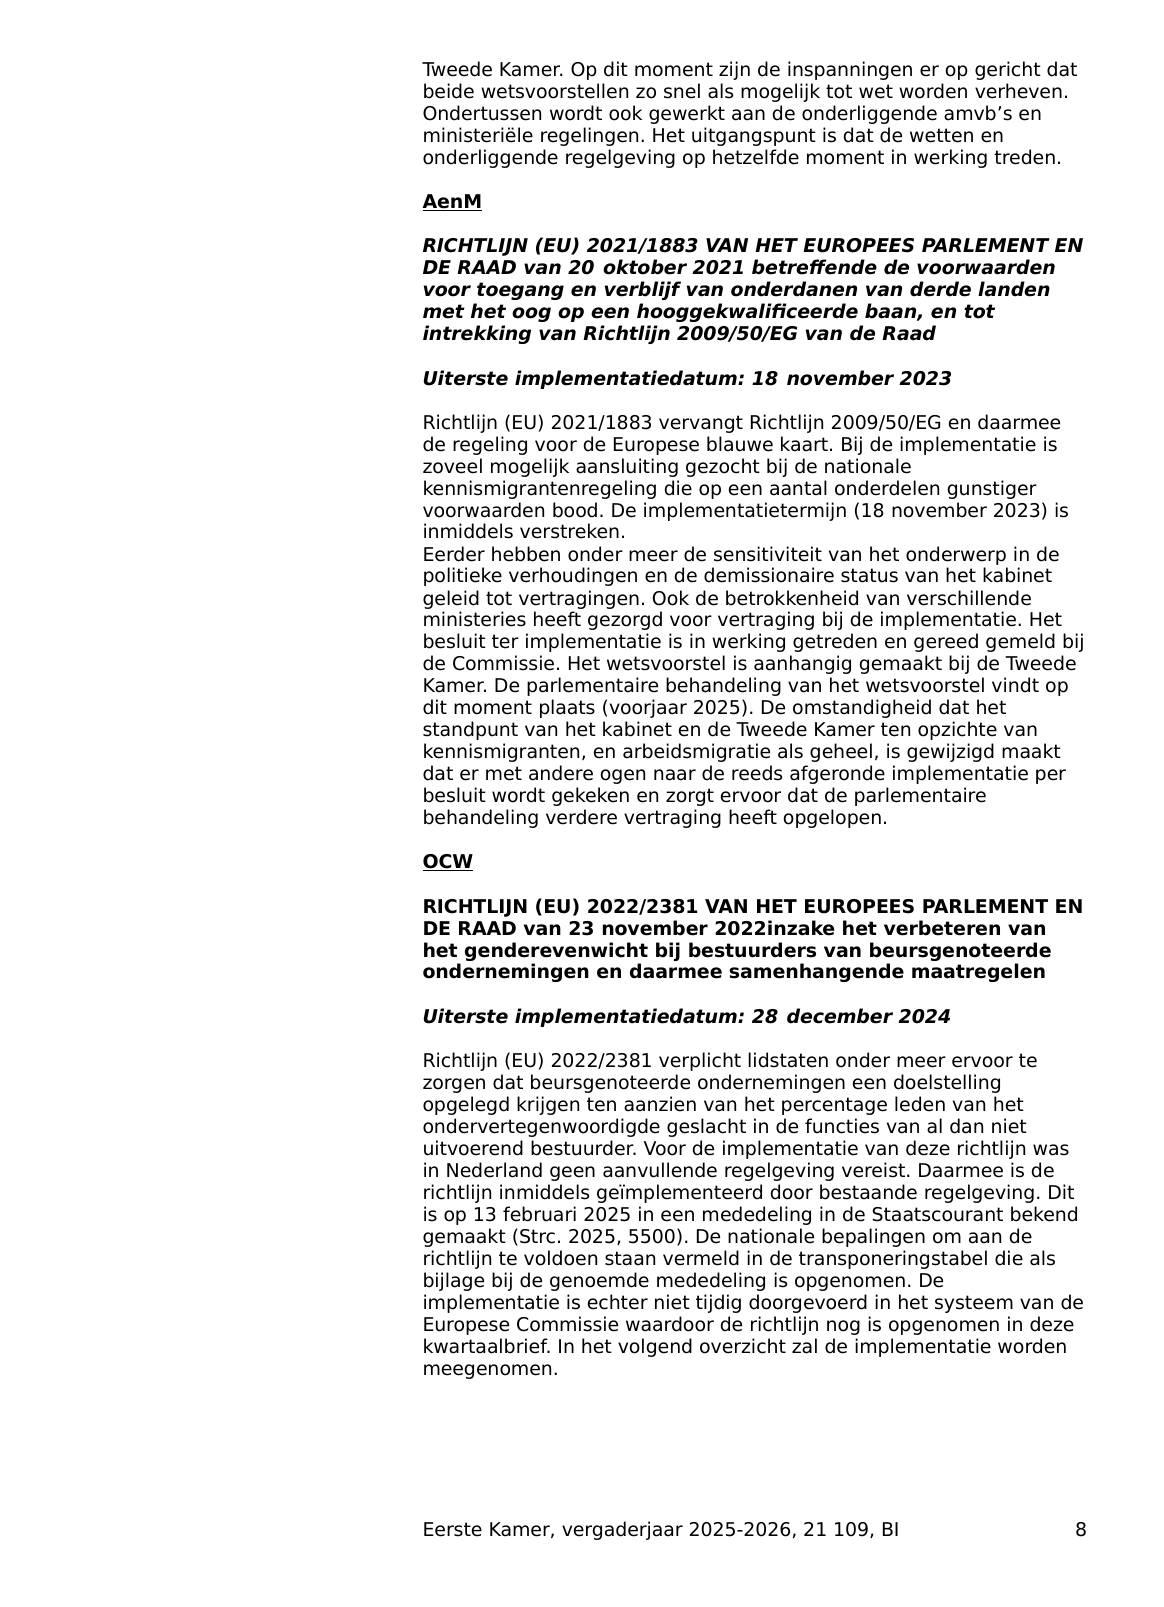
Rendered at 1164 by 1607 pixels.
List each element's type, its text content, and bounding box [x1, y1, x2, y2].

subtitle Uiterste implementatiedatum: 18 november 2023 [422, 367, 1087, 389]
subtitle RICHTLIJN (EU) 2022/2381 VAN HET EUROPEES PARLEMENT EN DE RAAD van 23 november 2022inzake het verbeteren van het genderevenwicht bij bestuurders van beursgenoteerde ondernemingen en daarmee samenhangende maatregelen [422, 896, 1087, 983]
text Eerder hebben onder meer de sensitiviteit van het onderwerp in de politieke verhoudingen en de demissionaire status van het kabinet geleid tot vertragingen. Ook de betrokkenheid van verschillende ministeries heeft gezorgd voor vertraging bij de implementatie. Het besluit ter implementatie is in werking getreden en gereed gemeld bij de Commissie. Het wetsvoorstel is aanhangig gemaakt bij de Tweede Kamer. De parlementaire behandeling van het wetsvoorstel vindt op dit moment plaats (voorjaar 2025). De omstandigheid dat het standpunt van het kabinet en de Tweede Kamer ten opzichte van kennismigranten, en arbeidsmigratie als geheel, is gewijzigd maakt dat er met andere ogen naar de reeds afgeronde implementatie per besluit wordt gekeken en zorgt ervoor dat de parlementaire behandeling verdere vertraging heeft opgelopen. [422, 543, 1087, 829]
text Tweede Kamer. Op dit moment zijn de inspanningen er op gericht dat beide wetsvoorstellen zo snel als mogelijk tot wet worden verheven. Ondertussen wordt ook gewerkt aan de onderliggende amvb’s en ministeriële regelingen. Het uitgangspunt is dat de wetten en onderliggende regelgeving op hetzelfde moment in werking treden. [422, 59, 1087, 169]
subtitle AenM [422, 191, 1087, 213]
subtitle Uiterste implementatiedatum: 28 december 2024 [422, 1006, 1087, 1028]
subtitle OCW [422, 851, 1087, 873]
text Richtlijn (EU) 2021/1883 vervangt Richtlijn 2009/50/EG en daarmee de regeling voor de Europese blauwe kaart. Bij de implementatie is zoveel mogelijk aansluiting gezocht bij de nationale kennismigrantenregeling die op een aantal onderdelen gunstiger voorwaarden bood. De implementatietermijn (18 november 2023) is inmiddels verstreken. [422, 412, 1087, 543]
subtitle RICHTLIJN (EU) 2021/1883 VAN HET EUROPEES PARLEMENT EN DE RAAD van 20 oktober 2021 betreffende de voorwaarden voor toegang en verblijf van onderdanen van derde landen met het oog op een hooggekwalificeerde baan, en tot intrekking van Richtlijn 2009/50/EG van de Raad [422, 235, 1087, 345]
text Richtlijn (EU) 2022/2381 verplicht lidstaten onder meer ervoor te zorgen dat beursgenoteerde ondernemingen een doelstelling opgelegd krijgen ten aanzien van het percentage leden van het ondervertegenwoordigde geslacht in de functies van al dan niet uitvoerend bestuurder. Voor de implementatie van deze richtlijn was in Nederland geen aanvullende regelgeving vereist. Daarmee is de richtlijn inmiddels geïmplementeerd door bestaande regelgeving. Dit is op 13 februari 2025 in een mededeling in de Staatscourant bekend gemaakt (Strc. 2025, 5500). De nationale bepalingen om aan de richtlijn te voldoen staan vermeld in de transponeringstabel die als bijlage bij de genoemde mededeling is opgenomen. De implementatie is echter niet tijdig doorgevoerd in het systeem van de Europese Commissie waardoor de richtlijn nog is opgenomen in deze kwartaalbrief. In het volgend overzicht zal de implementatie worden meegenomen. [422, 1050, 1087, 1379]
